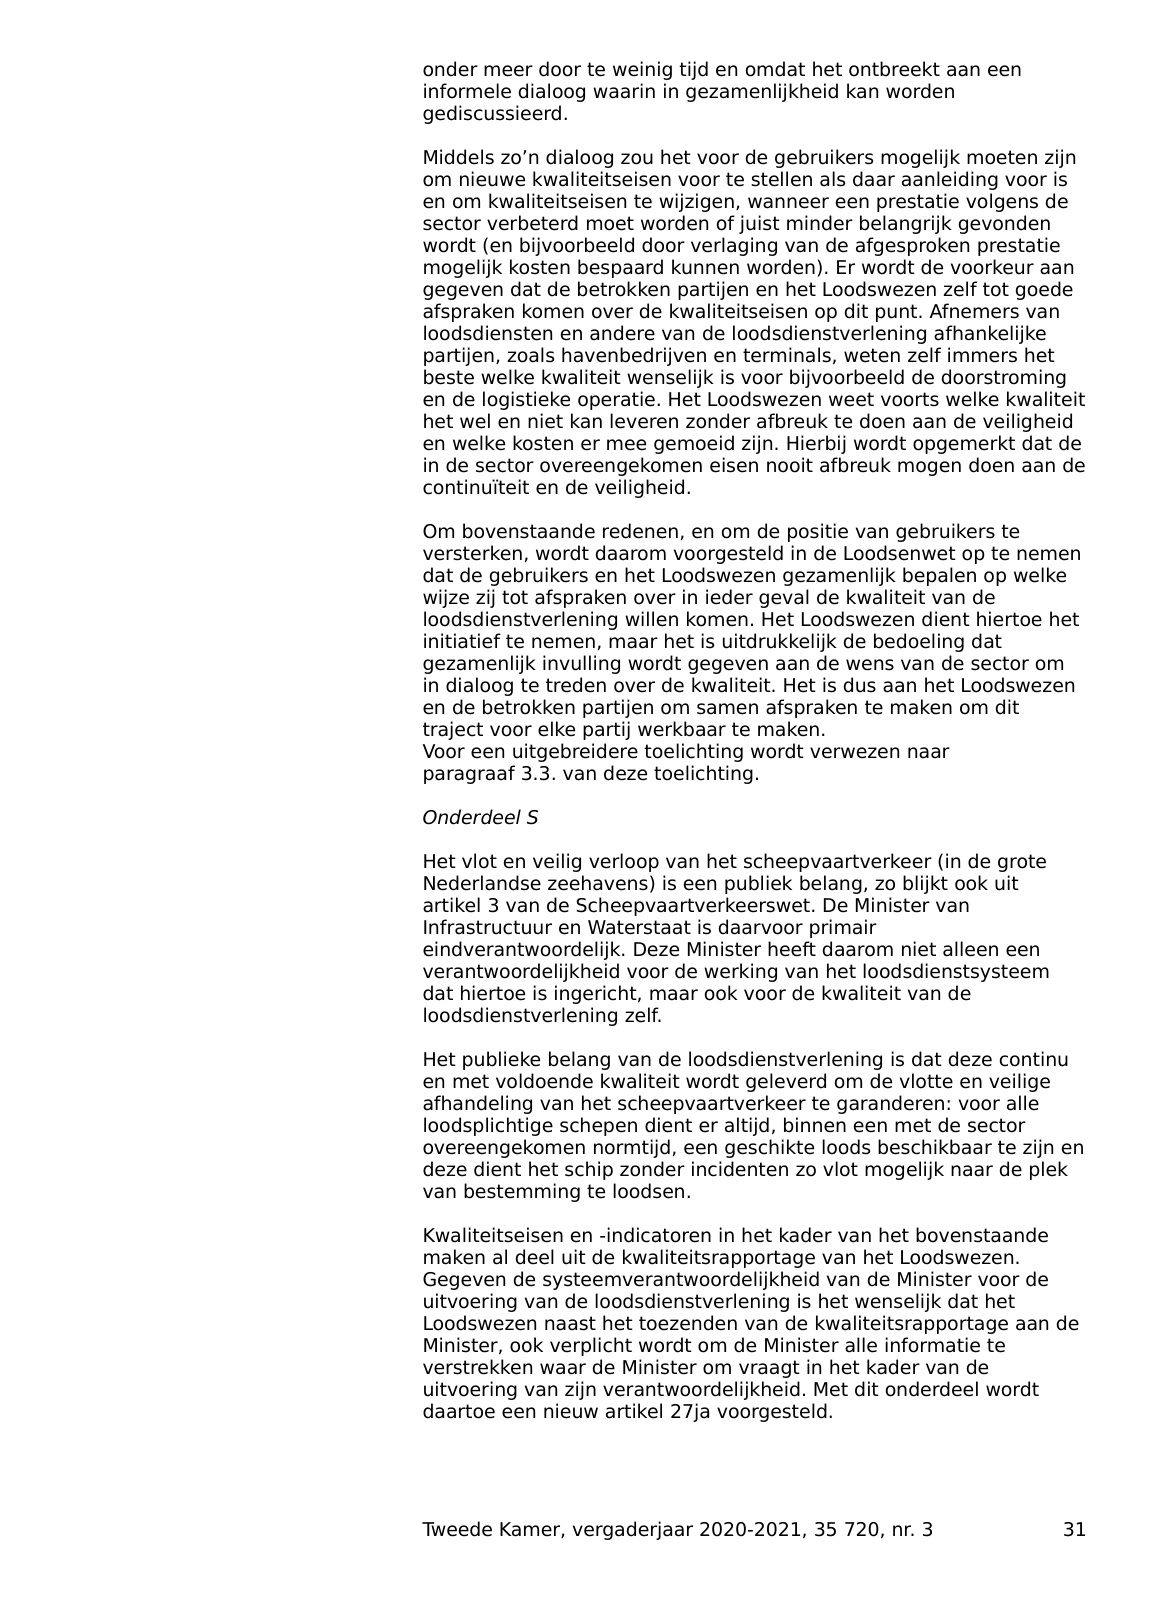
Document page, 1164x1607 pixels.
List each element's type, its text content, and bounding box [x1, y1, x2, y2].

text Kwaliteitseisen en -indicatoren in het kader van het bovenstaande maken al deel uit de kwaliteitsrapportage van het Loodswezen. Gegeven de systeemverantwoordelijkheid van de Minister voor de uitvoering van de loodsdienstverlening is het wenselijk dat het Loodswezen naast het toezenden van de kwaliteitsrapportage aan de Minister, ook verplicht wordt om de Minister alle informatie te verstrekken waar de Minister om vraagt in het kader van de uitvoering van zijn verantwoordelijkheid. Met dit onderdeel wordt daartoe een nieuw artikel 27ja voorgesteld. [422, 1225, 1087, 1423]
text Om bovenstaande redenen, en om de positie van gebruikers te versterken, wordt daarom voorgesteld in de Loodsenwet op te nemen dat de gebruikers en het Loodswezen gezamenlijk bepalen op welke wijze zij tot afspraken over in ieder geval de kwaliteit van de loodsdienstverlening willen komen. Het Loodswezen dient hiertoe het initiatief te nemen, maar het is uitdrukkelijk de bedoeling dat gezamenlijk invulling wordt gegeven aan de wens van de sector om in dialoog te treden over de kwaliteit. Het is dus aan het Loodswezen en de betrokken partijen om samen afspraken te maken om dit traject voor elke partij werkbaar te maken. [422, 521, 1087, 741]
text Middels zo’n dialoog zou het voor de gebruikers mogelijk moeten zijn om nieuwe kwaliteitseisen voor te stellen als daar aanleiding voor is en om kwaliteitseisen te wijzigen, wanneer een prestatie volgens de sector verbeterd moet worden of juist minder belangrijk gevonden wordt (en bijvoorbeeld door verlaging van de afgesproken prestatie mogelijk kosten bespaard kunnen worden). Er wordt de voorkeur aan gegeven dat de betrokken partijen en het Loodswezen zelf tot goede afspraken komen over de kwaliteitseisen op dit punt. Afnemers van loodsdiensten en andere van de loodsdienstverlening afhankelijke partijen, zoals havenbedrijven en terminals, weten zelf immers het beste welke kwaliteit wenselijk is voor bijvoorbeeld de doorstroming en de logistieke operatie. Het Loodswezen weet voorts welke kwaliteit het wel en niet kan leveren zonder afbreuk te doen aan de veiligheid en welke kosten er mee gemoeid zijn. Hierbij wordt opgemerkt dat de in de sector overeengekomen eisen nooit afbreuk mogen doen aan de continuïteit en de veiligheid. [422, 147, 1087, 499]
text Voor een uitgebreidere toelichting wordt verwezen naar paragraaf 3.3. van deze toelichting. [422, 741, 1087, 785]
text onder meer door te weinig tijd en omdat het ontbreekt aan een informele dialoog waarin in gezamenlijkheid kan worden gediscussieerd. [422, 59, 1087, 125]
text Het publieke belang van de loodsdienstverlening is dat deze continu en met voldoende kwaliteit wordt geleverd om de vlotte en veilige afhandeling van het scheepvaartverkeer te garanderen: voor alle loodsplichtige schepen dient er altijd, binnen een met de sector overeengekomen normtijd, een geschikte loods beschikbaar te zijn en deze dient het schip zonder incidenten zo vlot mogelijk naar de plek van bestemming te loodsen. [422, 1049, 1087, 1203]
subtitle Onderdeel S [422, 807, 1087, 829]
text Het vlot en veilig verloop van het scheepvaartverkeer (in de grote Nederlandse zeehavens) is een publiek belang, zo blijkt ook uit artikel 3 van de Scheepvaartverkeerswet. De Minister van Infrastructuur en Waterstaat is daarvoor primair eindverantwoordelijk. Deze Minister heeft daarom niet alleen een verantwoordelijkheid voor de werking van het loodsdienstsysteem dat hiertoe is ingericht, maar ook voor de kwaliteit van de loodsdienstverlening zelf. [422, 851, 1087, 1027]
